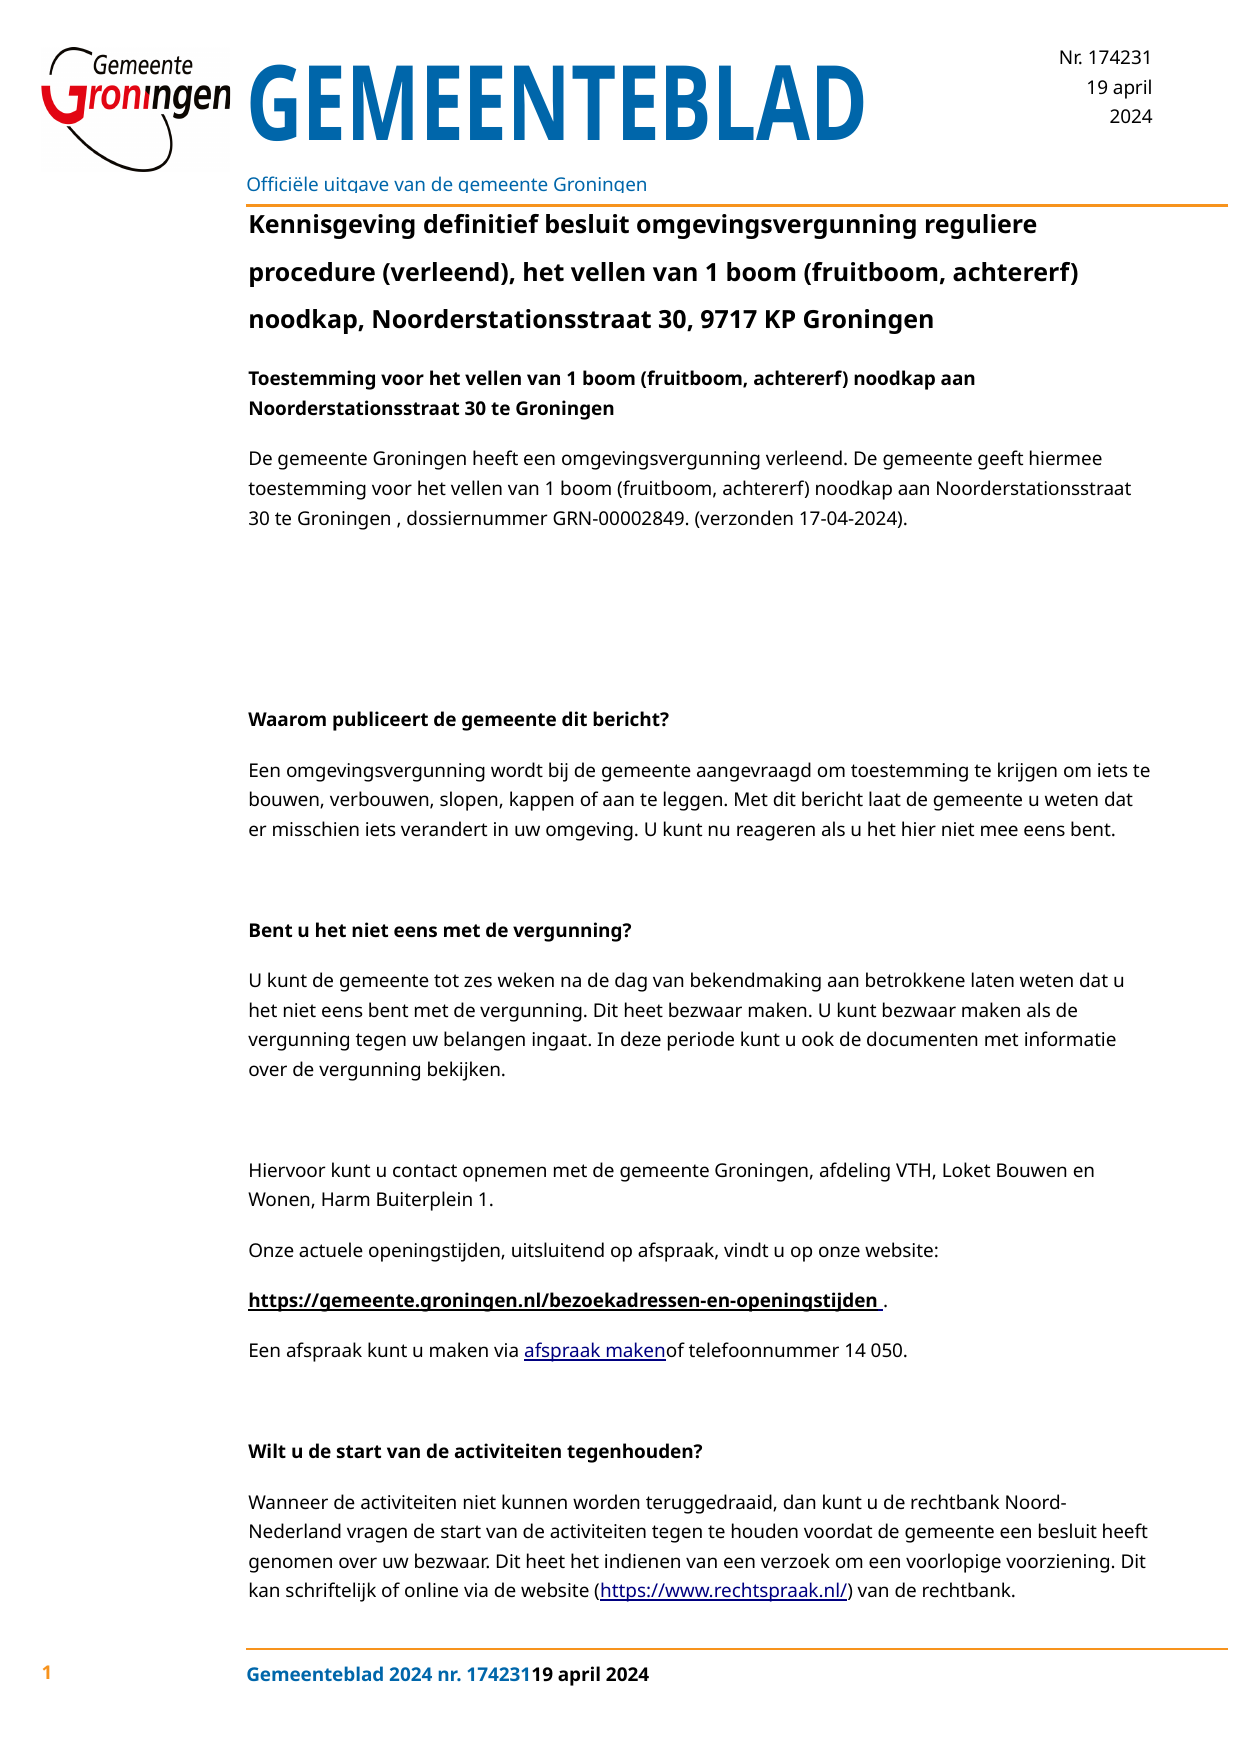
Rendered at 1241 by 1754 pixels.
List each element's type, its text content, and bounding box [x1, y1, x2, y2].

text Wanneer de activiteiten niet kunnen worden teruggedraaid, dan kunt u de rechtbank Noord-Nederland vragen de start van de activiteiten tegen te houden voordat de gemeente een besluit heeft genomen over uw bezwaar. Dit heet het indienen van een verzoek om een voorlopige voorziening. Dit kan schriftelijk of online via de website (https://www.rechtspraak.nl/) van de rechtbank. [248, 1489, 1152, 1603]
text Waarom publiceert de gemeente dit bericht? [248, 706, 1152, 732]
text Bent u het niet eens met de vergunning? [248, 917, 1152, 942]
text Onze actuele openingstijden, uitsluitend op afspraak, vindt u op onze website: [248, 1237, 1152, 1262]
picture [41, 47, 231, 172]
text De gemeente Groningen heeft een omgevingsvergunning verleend. De gemeente geeft hiermee toestemming voor het vellen van 1 boom (fruitboom, achtererf) noodkap aan Noorderstationsstraat 30 te Groningen , dossiernummer GRN-00002849. (verzonden 17-04-2024). [248, 446, 1152, 530]
text Een omgevingsvergunning wordt bij de gemeente aangevraagd om toestemming te krijgen om iets te bouwen, verbouwen, slopen, kappen of aan te leggen. Met dit bericht laat de gemeente u weten dat er misschien iets verandert in uw omgeving. U kunt nu reageren als u het hier niet mee eens bent. [248, 757, 1152, 842]
text Kennisgeving definitief besluit omgevingsvergunning reguliere procedure (verleend), het vellen van 1 boom (fruitboom, achtererf) noodkap, Noorderstationsstraat 30, 9717 KP Groningen [248, 207, 1152, 336]
text Toestemming voor het vellen van 1 boom (fruitboom, achtererf) noodkap aan Noorderstationsstraat 30 te Groningen [248, 366, 1152, 421]
text https://gemeente.groningen.nl/bezoekadressen-en-openingstijden . [248, 1287, 1152, 1313]
text Een afspraak kunt u maken via afspraak makenof telefoonnummer 14 050. [248, 1338, 1152, 1363]
text Hiervoor kunt u contact opnemen met de gemeente Groningen, afdeling VTH, Loket Bouwen en Wonen, Harm Buiterplein 1. [248, 1157, 1152, 1212]
text Wilt u de start van de activiteiten tegenhouden? [248, 1438, 1152, 1464]
text U kunt de gemeente tot zes weken na de dag van bekendmaking aan betrokkene laten weten dat u het niet eens bent met de vergunning. Dit heet bezwaar maken. U kunt bezwaar maken als de vergunning tegen uw belangen ingaat. In deze periode kunt u ook de documenten met informatie over de vergunning bekijken. [248, 967, 1152, 1082]
